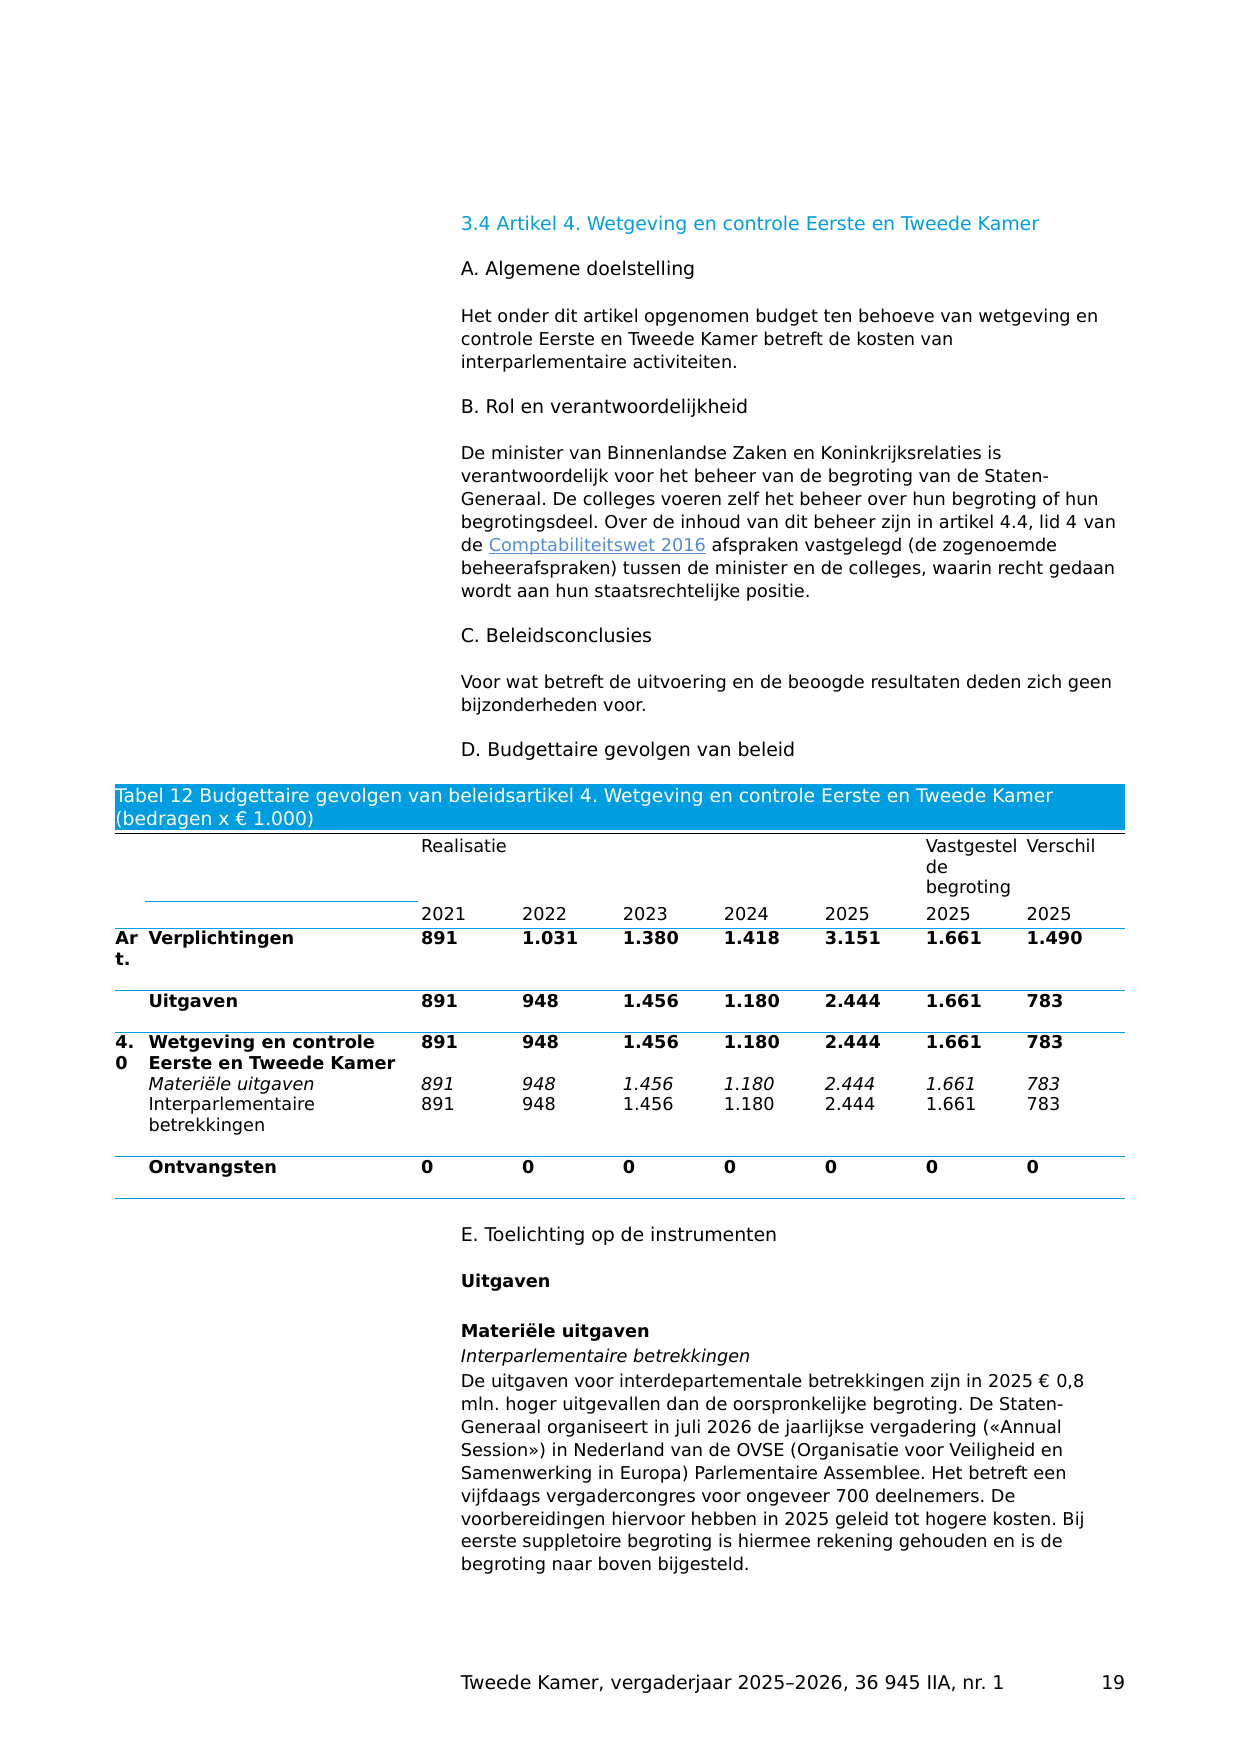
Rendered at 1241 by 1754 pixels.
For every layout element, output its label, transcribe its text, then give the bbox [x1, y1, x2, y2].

table_cell 891 [418, 991, 519, 1011]
title D. Budgettaire gevolgen van beleid [461, 739, 1125, 761]
table_cell [1024, 1177, 1125, 1198]
table_cell 1.661 [923, 1074, 1023, 1094]
table_cell [620, 1136, 721, 1156]
table_cell [418, 1177, 519, 1198]
table_cell 1.418 [721, 929, 822, 969]
table_cell [721, 1177, 822, 1198]
table_cell 2.444 [822, 991, 923, 1011]
table_cell 783 [1024, 991, 1125, 1011]
table_cell 1.031 [519, 929, 620, 969]
table_cell 1.380 [620, 929, 721, 969]
table_cell Materiële uitgaven [145, 1074, 418, 1094]
table_cell 891 [418, 1074, 519, 1094]
table_cell 1.180 [721, 1094, 822, 1136]
table_cell 891 [418, 929, 519, 969]
title C. Beleidsconclusies [461, 624, 1125, 647]
table_cell [145, 1177, 418, 1198]
table_cell Art. [115, 929, 145, 969]
table_cell 891 [418, 1094, 519, 1136]
table_cell [1024, 1011, 1125, 1032]
table_cell 948 [519, 1074, 620, 1094]
title 3.4 Artikel 4. Wetgeving en controle Eerste en Tweede Kamer [461, 213, 1125, 235]
table_cell 0 [519, 1157, 620, 1177]
table_cell [923, 1011, 1023, 1032]
table_cell 2025 [822, 901, 923, 928]
table_cell 2022 [519, 901, 620, 928]
table_cell [115, 1136, 145, 1156]
title E. Toelichting op de instrumenten [461, 1223, 1125, 1245]
text Uitgaven [461, 1269, 1125, 1292]
table_cell 1.180 [721, 1033, 822, 1074]
table_cell 0 [1024, 1157, 1125, 1177]
table_cell [115, 1177, 145, 1198]
table_cell 1.180 [721, 991, 822, 1011]
table_cell [115, 1011, 145, 1032]
table_cell [620, 970, 721, 990]
table_cell [145, 902, 418, 928]
table_cell [620, 1177, 721, 1198]
table_cell [519, 970, 620, 990]
table_cell [620, 1011, 721, 1032]
table_cell 1.456 [620, 1033, 721, 1074]
table_cell 1.661 [923, 929, 1023, 969]
text Het onder dit artikel opgenomen budget ten behoeve van wetgeving en controle Eerste en Tweede Kamer betreft de kosten van interparlementaire activiteiten. [461, 304, 1125, 373]
text Materiële uitgaven [461, 1319, 1125, 1342]
table_cell [822, 1011, 923, 1032]
title A. Algemene doelstelling [461, 258, 1125, 280]
table_cell [721, 1136, 822, 1156]
table_cell 2023 [620, 901, 721, 928]
table_cell 1.456 [620, 1094, 721, 1136]
table_cell Uitgaven [145, 991, 418, 1011]
table_cell [519, 1011, 620, 1032]
table_cell 948 [519, 1094, 620, 1136]
table_cell 948 [519, 1033, 620, 1074]
table_cell [145, 834, 418, 901]
table_cell [418, 970, 519, 990]
table_cell [923, 1136, 1023, 1156]
table_cell Verplichtingen [145, 929, 418, 969]
table_cell [1024, 970, 1125, 990]
table_cell [923, 970, 1023, 990]
table_cell 1.490 [1024, 929, 1125, 969]
table_cell [115, 1094, 145, 1136]
table_cell Wetgeving en controle Eerste en Tweede Kamer [145, 1033, 418, 1074]
table_cell [822, 1136, 923, 1156]
table_cell [115, 834, 145, 901]
table_cell 0 [822, 1157, 923, 1177]
table_cell [115, 970, 145, 990]
table_cell 2021 [418, 901, 519, 928]
table_cell 2024 [721, 901, 822, 928]
table_cell [115, 991, 145, 1011]
table_cell [418, 1136, 519, 1156]
table_cell Ontvangsten [145, 1157, 418, 1177]
table_cell 3.151 [822, 929, 923, 969]
table_cell [721, 1011, 822, 1032]
table_cell 1.661 [923, 991, 1023, 1011]
text De uitgaven voor interdepartementale betrekkingen zĳn in 2025 € 0,8 mln. hoger uitgevallen dan de oorspronkelijke begroting. De Staten-Generaal organiseert in juli 2026 de jaarlijkse vergadering («Annual Session») in Nederland van de OVSE (Organisatie voor Veiligheid en Samenwerking in Europa) Parlementaire Assemblee. Het betreft een vijfdaags vergadercongres voor ongeveer 700 deelnemers. De voorbereidingen hiervoor hebben in 2025 geleid tot hogere kosten. Bij eerste suppletoire begroting is hiermee rekening gehouden en is de begroting naar boven bijgesteld. [461, 1369, 1125, 1575]
table_cell 2.444 [822, 1074, 923, 1094]
table_cell 783 [1024, 1074, 1125, 1094]
table_cell 0 [620, 1157, 721, 1177]
table_cell 783 [1024, 1033, 1125, 1074]
table_cell [145, 1136, 418, 1156]
table_cell [115, 901, 145, 928]
table_cell [822, 970, 923, 990]
table_cell [721, 970, 822, 990]
table_cell 891 [418, 1033, 519, 1074]
title B. Rol en verantwoordelijkheid [461, 396, 1125, 418]
table_cell 2025 [923, 901, 1023, 928]
table_cell 948 [519, 991, 620, 1011]
table_cell Interparlementaire betrekkingen [145, 1094, 418, 1136]
table_cell Verschil [1024, 834, 1125, 901]
table_cell [145, 1011, 418, 1032]
table_cell 1.456 [620, 991, 721, 1011]
table_cell 1.456 [620, 1074, 721, 1094]
table_cell [923, 1177, 1023, 1198]
table_cell [1024, 1136, 1125, 1156]
table_cell [418, 1011, 519, 1032]
table_cell [519, 1177, 620, 1198]
text Voor wat betreft de uitvoering en de beoogde resultaten deden zich geen bijzonderheden voor. [461, 670, 1125, 716]
text Interparlementaire betrekkingen [461, 1344, 1125, 1367]
table_cell 1.661 [923, 1033, 1023, 1074]
table_cell Realisatie [418, 834, 923, 901]
table_cell 0 [418, 1157, 519, 1177]
table_cell 1.661 [923, 1094, 1023, 1136]
table_cell 4.0 [115, 1033, 145, 1074]
text De minister van Binnenlandse Zaken en Koninkrijksrelaties is verantwoordelijk voor het beheer van de begroting van de Staten-Generaal. De colleges voeren zelf het beheer over hun begroting of hun begrotingsdeel. Over de inhoud van dit beheer zijn in artikel 4.4, lid 4 van de Comptabiliteitswet 2016 afspraken vastgelegd (de zogenoemde beheerafspraken) tussen de minister en de colleges, waarin recht gedaan wordt aan hun staatsrechtelijke positie. [461, 441, 1125, 602]
table_cell 1.180 [721, 1074, 822, 1094]
table_cell [519, 1136, 620, 1156]
table_cell [115, 1157, 145, 1177]
table_cell 0 [923, 1157, 1023, 1177]
table_cell 0 [721, 1157, 822, 1177]
table_cell 2025 [1024, 901, 1125, 928]
table_cell 2.444 [822, 1033, 923, 1074]
table_cell Vastgestelde begroting [923, 834, 1023, 901]
table_cell [145, 970, 418, 990]
table_cell 783 [1024, 1094, 1125, 1136]
table_cell 2.444 [822, 1094, 923, 1136]
table_cell [115, 1074, 145, 1094]
table_cell [822, 1177, 923, 1198]
